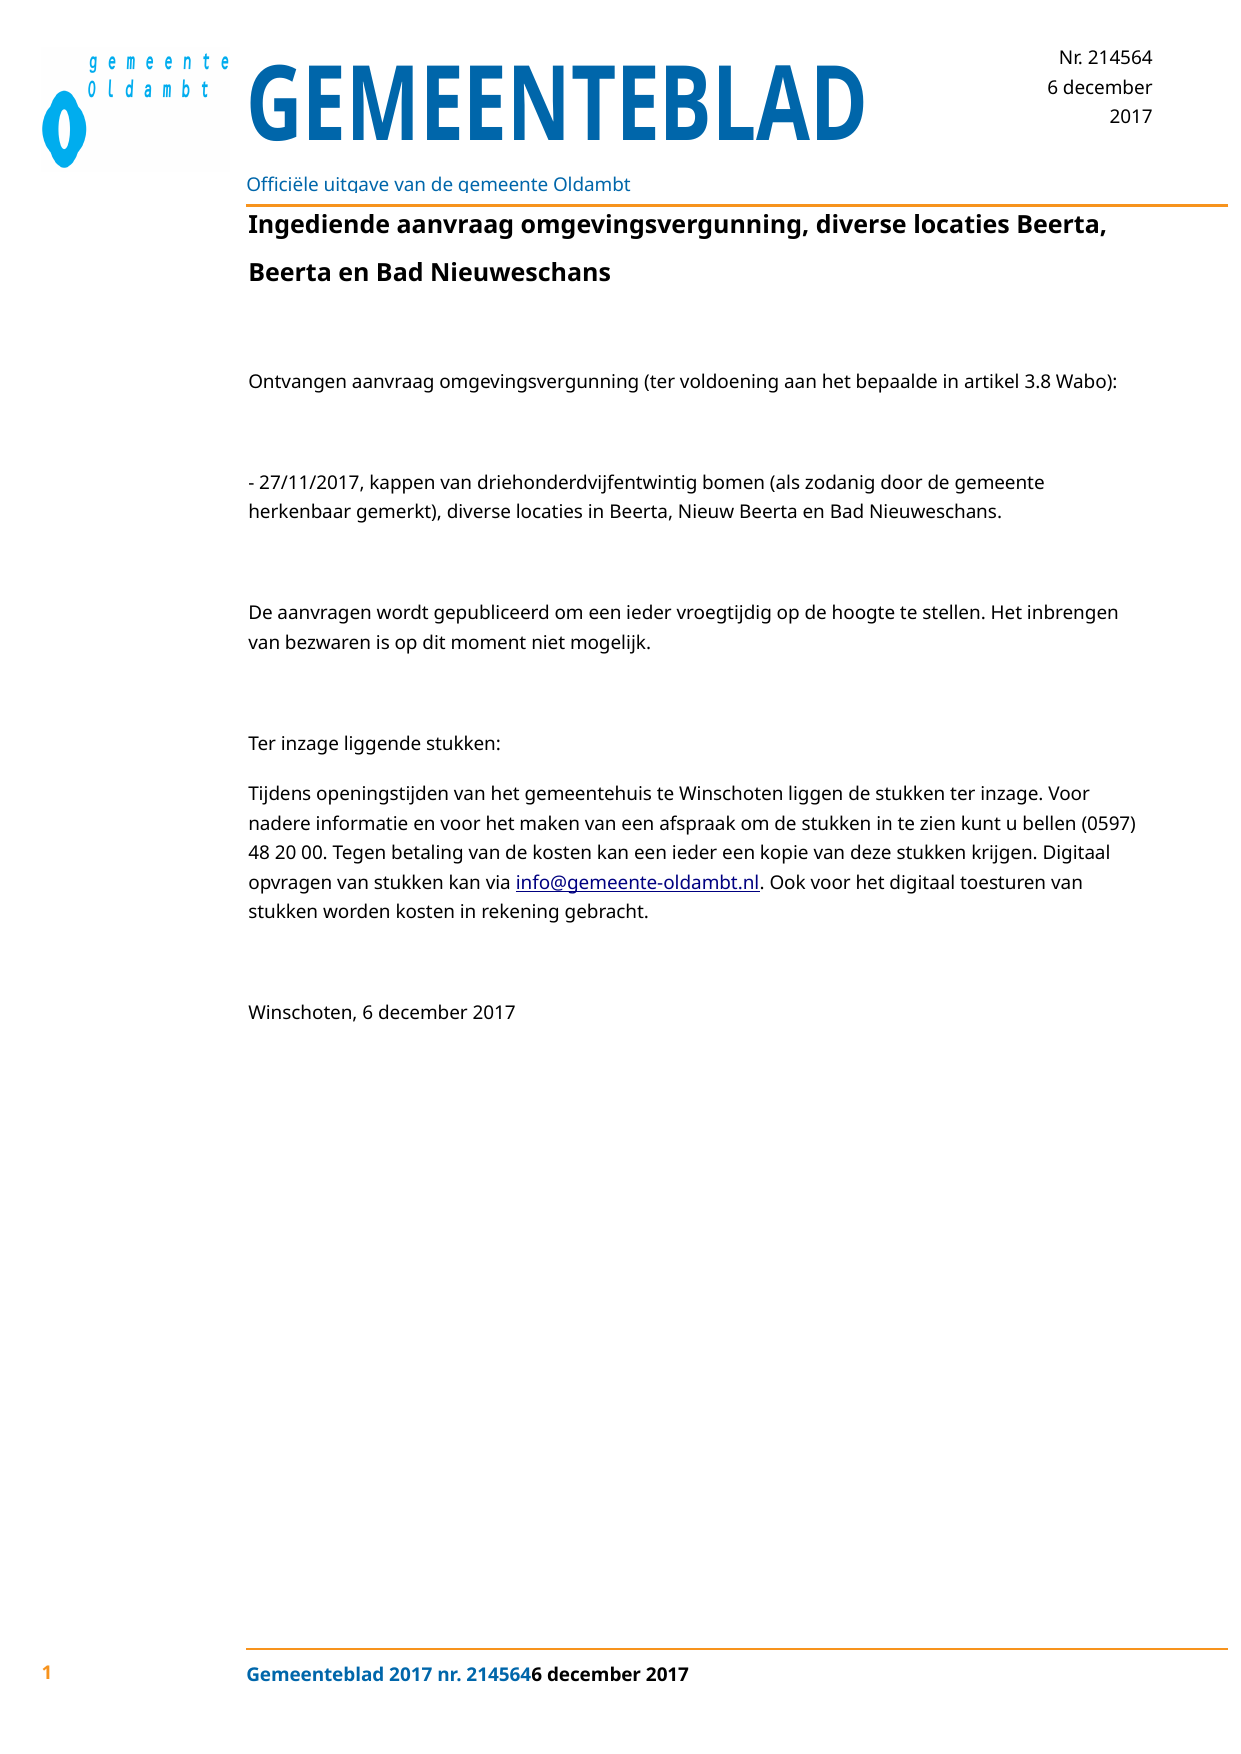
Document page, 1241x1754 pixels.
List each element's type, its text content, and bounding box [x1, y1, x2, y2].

text Ingediende aanvraag omgevingsvergunning, diverse locaties Beerta, Beerta en Bad Nieuweschans [248, 207, 1152, 288]
text Ter inzage liggende stukken: [248, 730, 1152, 756]
text Tijdens openingstijden van het gemeentehuis te Winschoten liggen de stukken ter inzage. Voor nadere informatie en voor het maken van een afspraak om de stukken in te zien kunt u bellen (0597) 48 20 00. Tegen betaling van de kosten kan een ieder een kopie van deze stukken krijgen. Digitaal opvragen van stukken kan via info@gemeente-oldambt.nl. Ook voor het digitaal toesturen van stukken worden kosten in rekening gebracht. [248, 780, 1152, 924]
text Ontvangen aanvraag omgevingsvergunning (ter voldoening aan het bepaalde in artikel 3.8 Wabo): [248, 368, 1152, 394]
text Winschoten, 6 december 2017 [248, 999, 1152, 1025]
text - 27/11/2017, kappen van driehonderdvijfentwintig bomen (als zodanig door de gemeente herkenbaar gemerkt), diverse locaties in Beerta, Nieuw Beerta en Bad Nieuweschans. [248, 469, 1152, 524]
text De aanvragen wordt gepubliceerd om een ieder vroegtijdig op de hoogte te stellen. Het inbrengen van bezwaren is op dit moment niet mogelijk. [248, 599, 1152, 655]
picture [41, 47, 231, 172]
